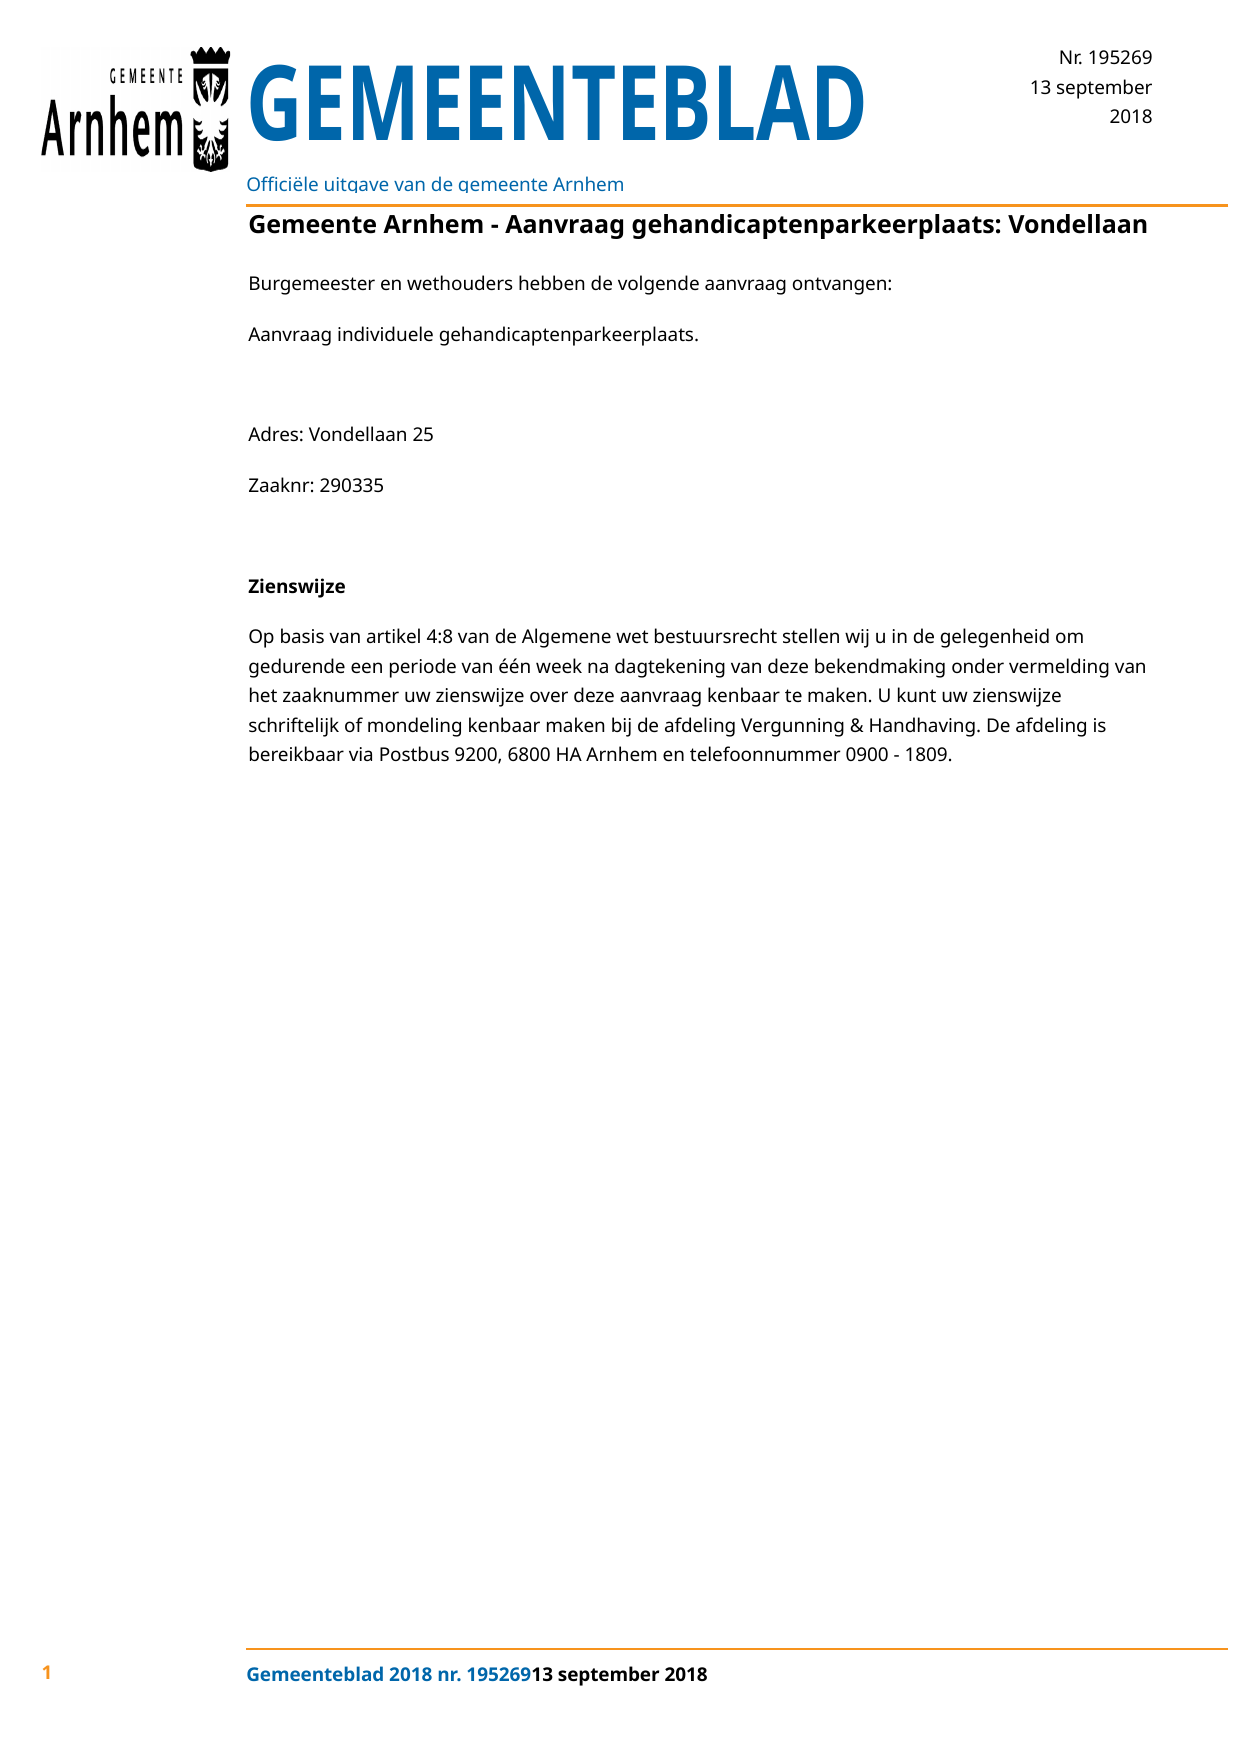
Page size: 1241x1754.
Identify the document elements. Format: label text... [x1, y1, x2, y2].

picture [41, 47, 231, 172]
text Burgemeester en wethouders hebben de volgende aanvraag ontvangen: [248, 270, 1152, 296]
text Op basis van artikel 4:8 van de Algemene wet bestuursrecht stellen wij u in de gelegenheid om gedurende een periode van één week na dagtekening van deze bekendmaking onder vermelding van het zaaknummer uw zienswijze over deze aanvraag kenbaar te maken. U kunt uw zienswijze schriftelijk of mondeling kenbaar maken bij de afdeling Vergunning & Handhaving. De afdeling is bereikbaar via Postbus 9200, 6800 HA Arnhem en telefoonnummer 0900 - 1809. [248, 623, 1152, 767]
text Adres: Vondellaan 25 [248, 422, 1152, 447]
text Aanvraag individuele gehandicaptenparkeerplaats. [248, 321, 1152, 346]
text Zienswijze [248, 573, 1152, 598]
text Gemeente Arnhem - Aanvraag gehandicaptenparkeerplaats: Vondellaan [248, 207, 1152, 241]
text Zaaknr: 290335 [248, 472, 1152, 498]
